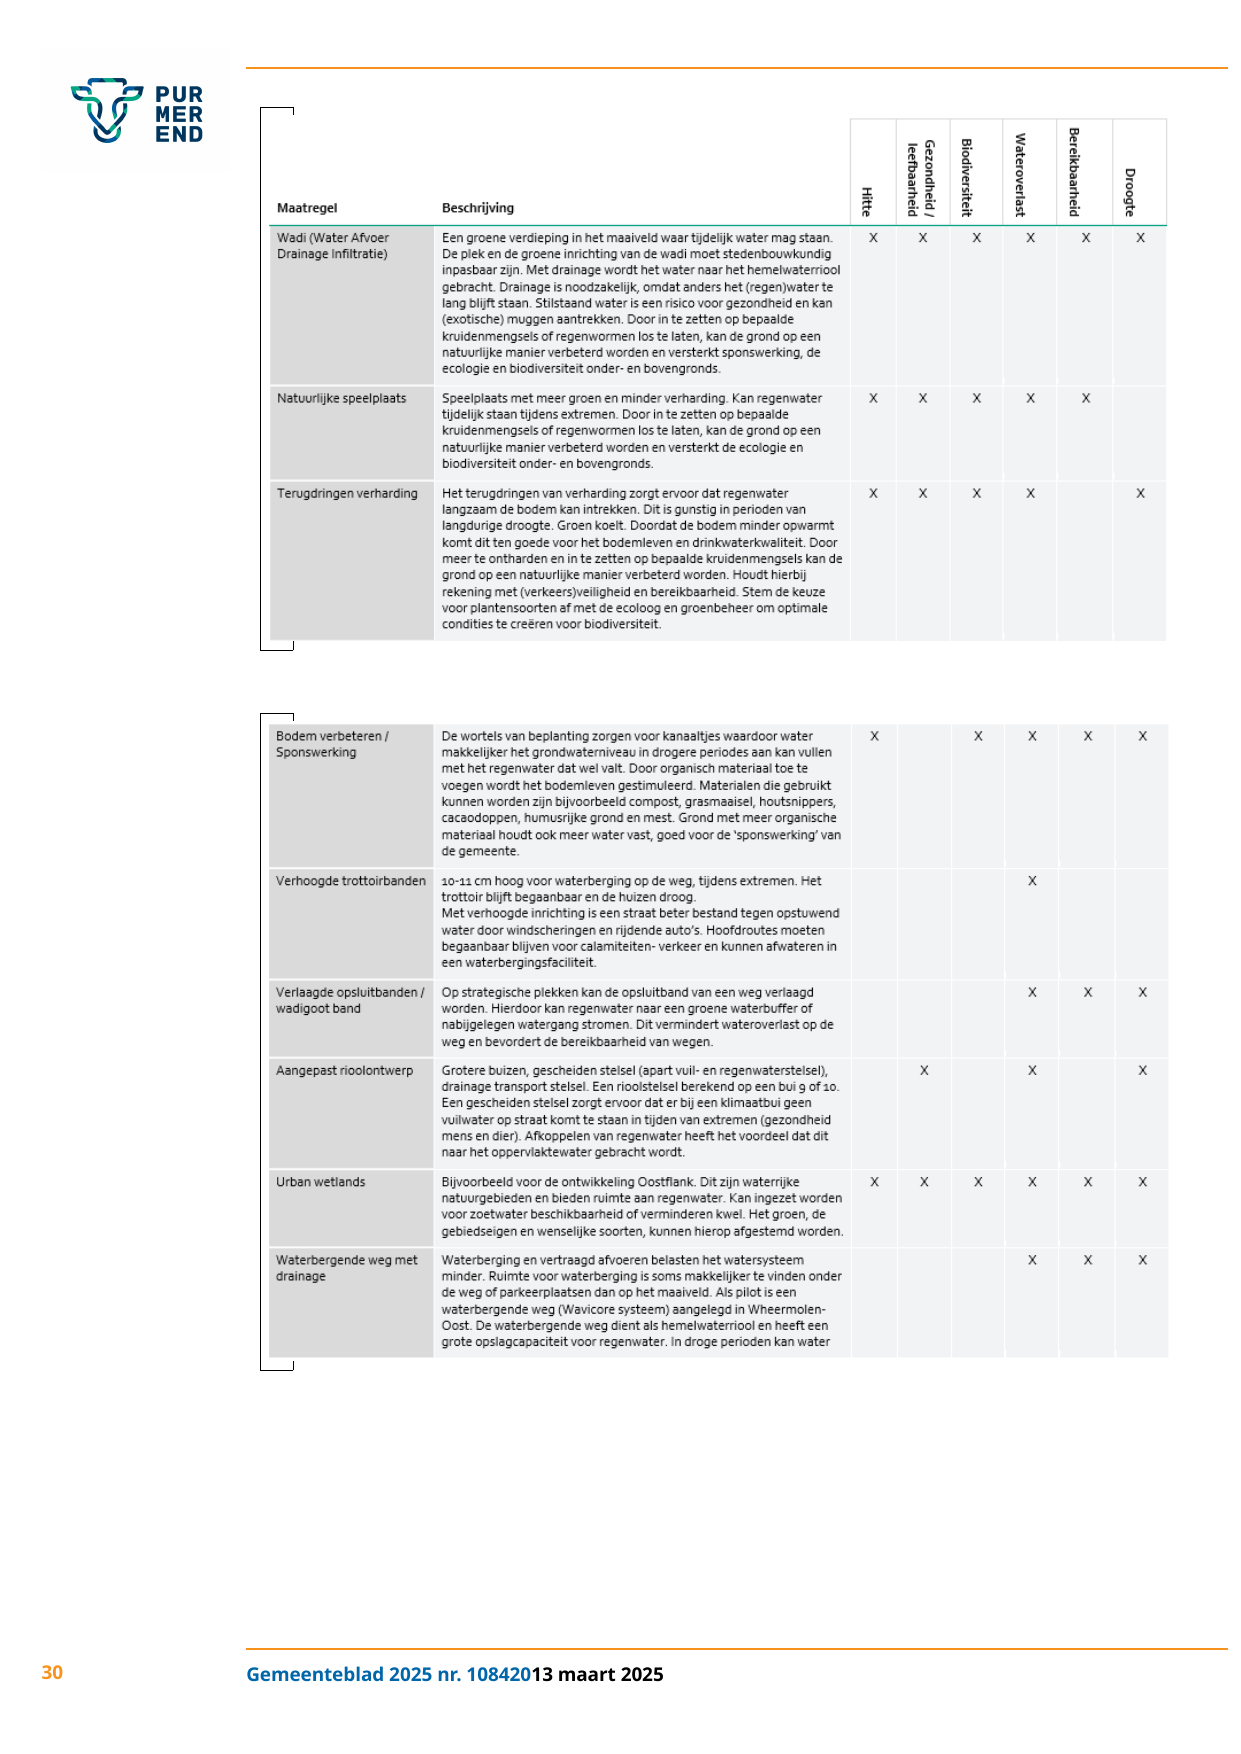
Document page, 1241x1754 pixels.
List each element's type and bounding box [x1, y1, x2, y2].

picture [268, 115, 1173, 641]
picture [41, 47, 231, 172]
picture [268, 721, 1173, 1361]
